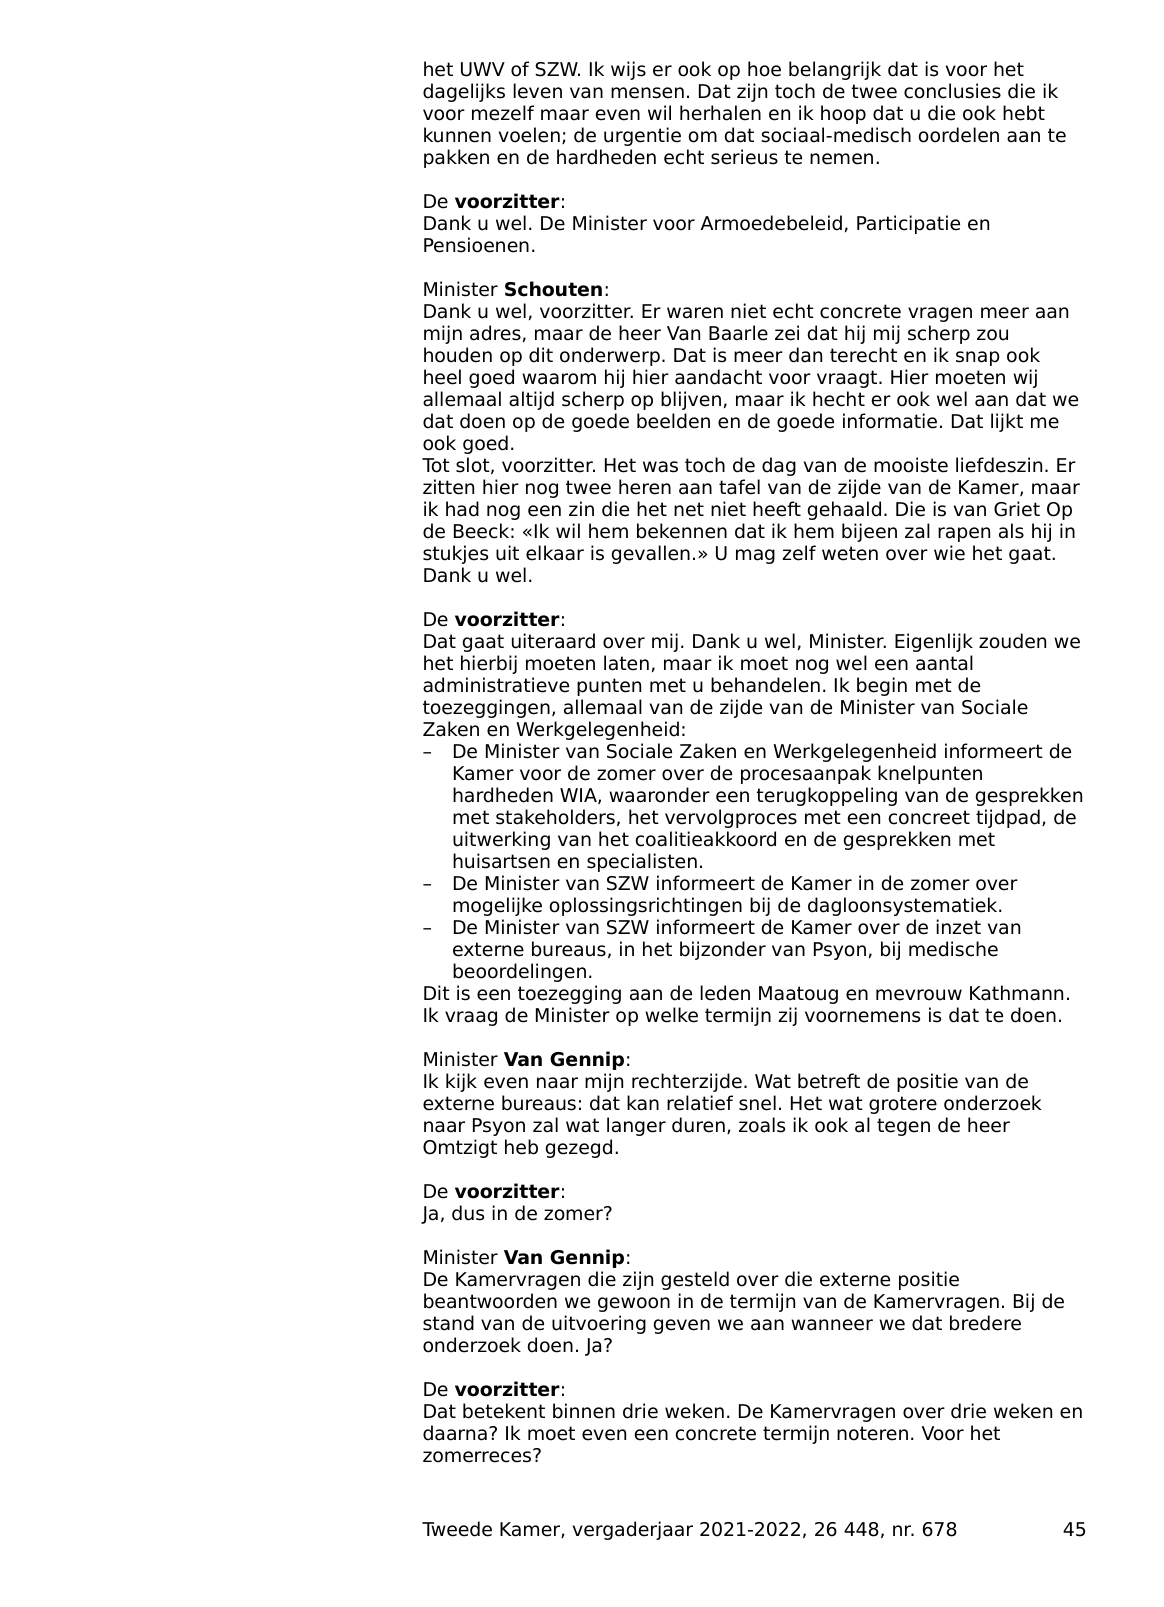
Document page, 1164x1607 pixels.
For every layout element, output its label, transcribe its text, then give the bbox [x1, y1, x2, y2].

text De voorzitter: [422, 1181, 1087, 1203]
text Ik kijk even naar mijn rechterzijde. Wat betreft de positie van de externe bureaus: dat kan relatief snel. Het wat grotere onderzoek naar Psyon zal wat langer duren, zoals ik ook al tegen de heer Omtzigt heb gezegd. [422, 1071, 1087, 1159]
text De Kamervragen die zijn gesteld over die externe positie beantwoorden we gewoon in de termijn van de Kamervragen. Bij de stand van de uitvoering geven we aan wanneer we dat bredere onderzoek doen. Ja? [422, 1269, 1087, 1357]
text – De Minister van SZW informeert de Kamer in de zomer over mogelijke oplossingsrichtingen bij de dagloonsystematiek. [422, 873, 1087, 917]
text Dank u wel. De Minister voor Armoedebeleid, Participatie en Pensioenen. [422, 213, 1087, 257]
text De voorzitter: [422, 1379, 1087, 1401]
text Dat gaat uiteraard over mij. Dank u wel, Minister. Eigenlijk zouden we het hierbij moeten laten, maar ik moet nog wel een aantal administratieve punten met u behandelen. Ik begin met de toezeggingen, allemaal van de zijde van de Minister van Sociale Zaken en Werkgelegenheid: [422, 631, 1087, 741]
text Dit is een toezegging aan de leden Maatoug en mevrouw Kathmann. Ik vraag de Minister op welke termijn zij voornemens is dat te doen. [422, 983, 1087, 1027]
text Tot slot, voorzitter. Het was toch de dag van de mooiste liefdeszin. Er zitten hier nog twee heren aan tafel van de zijde van de Kamer, maar ik had nog een zin die het net niet heeft gehaald. Die is van Griet Op de Beeck: «Ik wil hem bekennen dat ik hem bijeen zal rapen als hij in stukjes uit elkaar is gevallen.» U mag zelf weten over wie het gaat. Dank u wel. [422, 455, 1087, 587]
text – De Minister van SZW informeert de Kamer over de inzet van externe bureaus, in het bijzonder van Psyon, bij medische beoordelingen. [422, 917, 1087, 983]
text Dat betekent binnen drie weken. De Kamervragen over drie weken en daarna? Ik moet even een concrete termijn noteren. Voor het zomerreces? [422, 1401, 1087, 1467]
text Minister Schouten: [422, 279, 1087, 301]
text Minister Van Gennip: [422, 1247, 1087, 1269]
text Dank u wel, voorzitter. Er waren niet echt concrete vragen meer aan mijn adres, maar de heer Van Baarle zei dat hij mij scherp zou houden op dit onderwerp. Dat is meer dan terecht en ik snap ook heel goed waarom hij hier aandacht voor vraagt. Hier moeten wij allemaal altijd scherp op blijven, maar ik hecht er ook wel aan dat we dat doen op de goede beelden en de goede informatie. Dat lijkt me ook goed. [422, 301, 1087, 455]
text De voorzitter: [422, 191, 1087, 213]
text De voorzitter: [422, 609, 1087, 631]
text Ja, dus in de zomer? [422, 1203, 1087, 1225]
text Minister Van Gennip: [422, 1049, 1087, 1071]
text het UWV of SZW. Ik wijs er ook op hoe belangrijk dat is voor het dagelijks leven van mensen. Dat zijn toch de twee conclusies die ik voor mezelf maar even wil herhalen en ik hoop dat u die ook hebt kunnen voelen; de urgentie om dat sociaal-medisch oordelen aan te pakken en de hardheden echt serieus te nemen. [422, 59, 1087, 169]
text – De Minister van Sociale Zaken en Werkgelegenheid informeert de Kamer voor de zomer over de procesaanpak knelpunten hardheden WIA, waaronder een terugkoppeling van de gesprekken met stakeholders, het vervolgproces met een concreet tijdpad, de uitwerking van het coalitieakkoord en de gesprekken met huisartsen en specialisten. [422, 741, 1087, 873]
